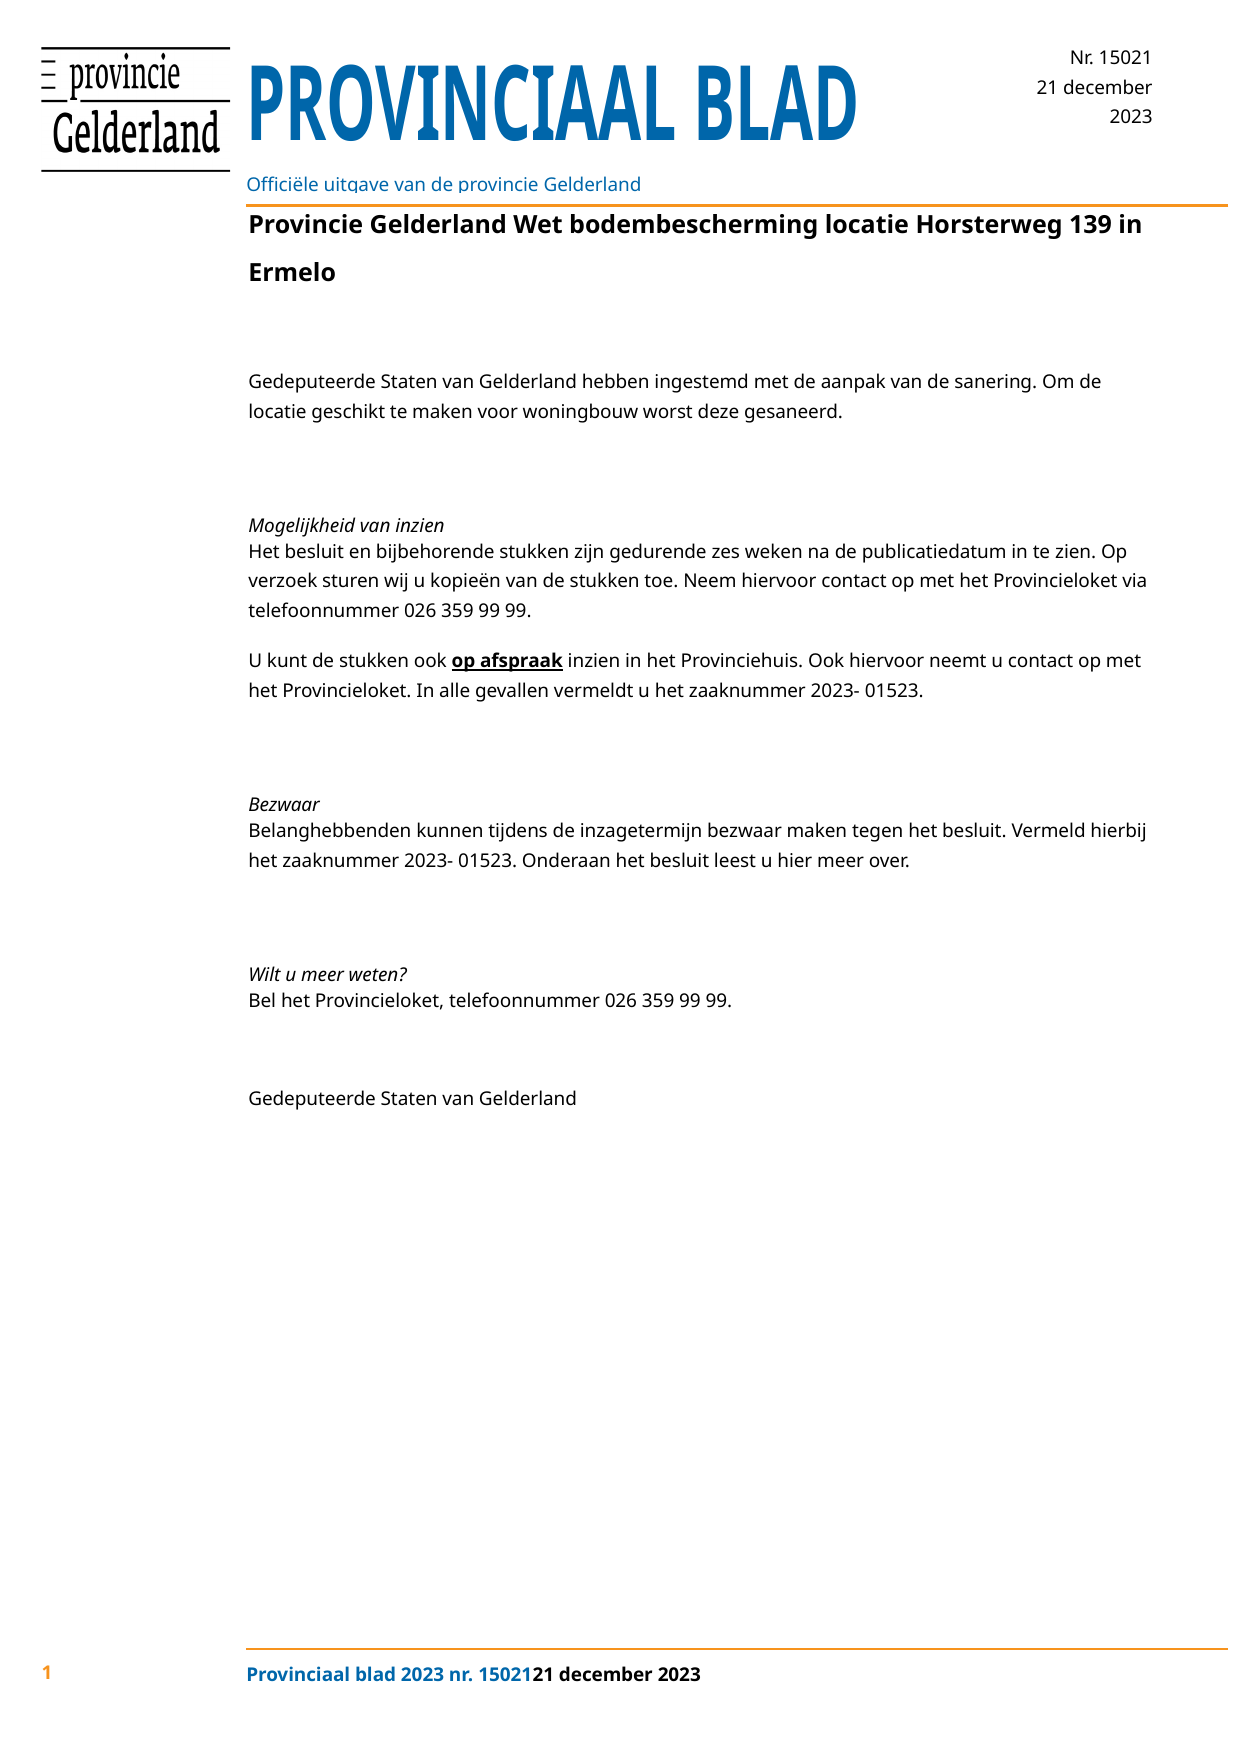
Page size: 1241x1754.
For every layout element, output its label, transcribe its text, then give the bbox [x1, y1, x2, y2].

text Bezwaar [248, 792, 1152, 817]
text U kunt de stukken ook op afspraak inzien in het Provinciehuis. Ook hiervoor neemt u contact op met het Provincieloket. In alle gevallen vermeldt u het zaaknummer 2023- 01523. [248, 648, 1152, 703]
text Gedeputeerde Staten van Gelderland [248, 1085, 1152, 1111]
text Wilt u meer weten? [248, 961, 1152, 987]
text Belanghebbenden kunnen tijdens de inzagetermijn bezwaar maken tegen het besluit. Vermeld hierbij het zaaknummer 2023- 01523. Onderaan het besluit leest u hier meer over. [248, 817, 1152, 873]
text Provincie Gelderland Wet bodembescherming locatie Horsterweg 139 in Ermelo [248, 207, 1152, 288]
text Mogelijkheid van inzien [248, 512, 1152, 538]
text Bel het Provincieloket, telefoonnummer 026 359 99 99. [248, 987, 1152, 1013]
picture [41, 47, 231, 172]
text Het besluit en bijbehorende stukken zijn gedurende zes weken na de publicatiedatum in te zien. Op verzoek sturen wij u kopieën van de stukken toe. Neem hiervoor contact op met het Provincieloket via telefoonnummer 026 359 99 99. [248, 538, 1152, 623]
text Gedeputeerde Staten van Gelderland hebben ingestemd met de aanpak van de sanering. Om de locatie geschikt te maken voor woningbouw worst deze gesaneerd. [248, 368, 1152, 424]
